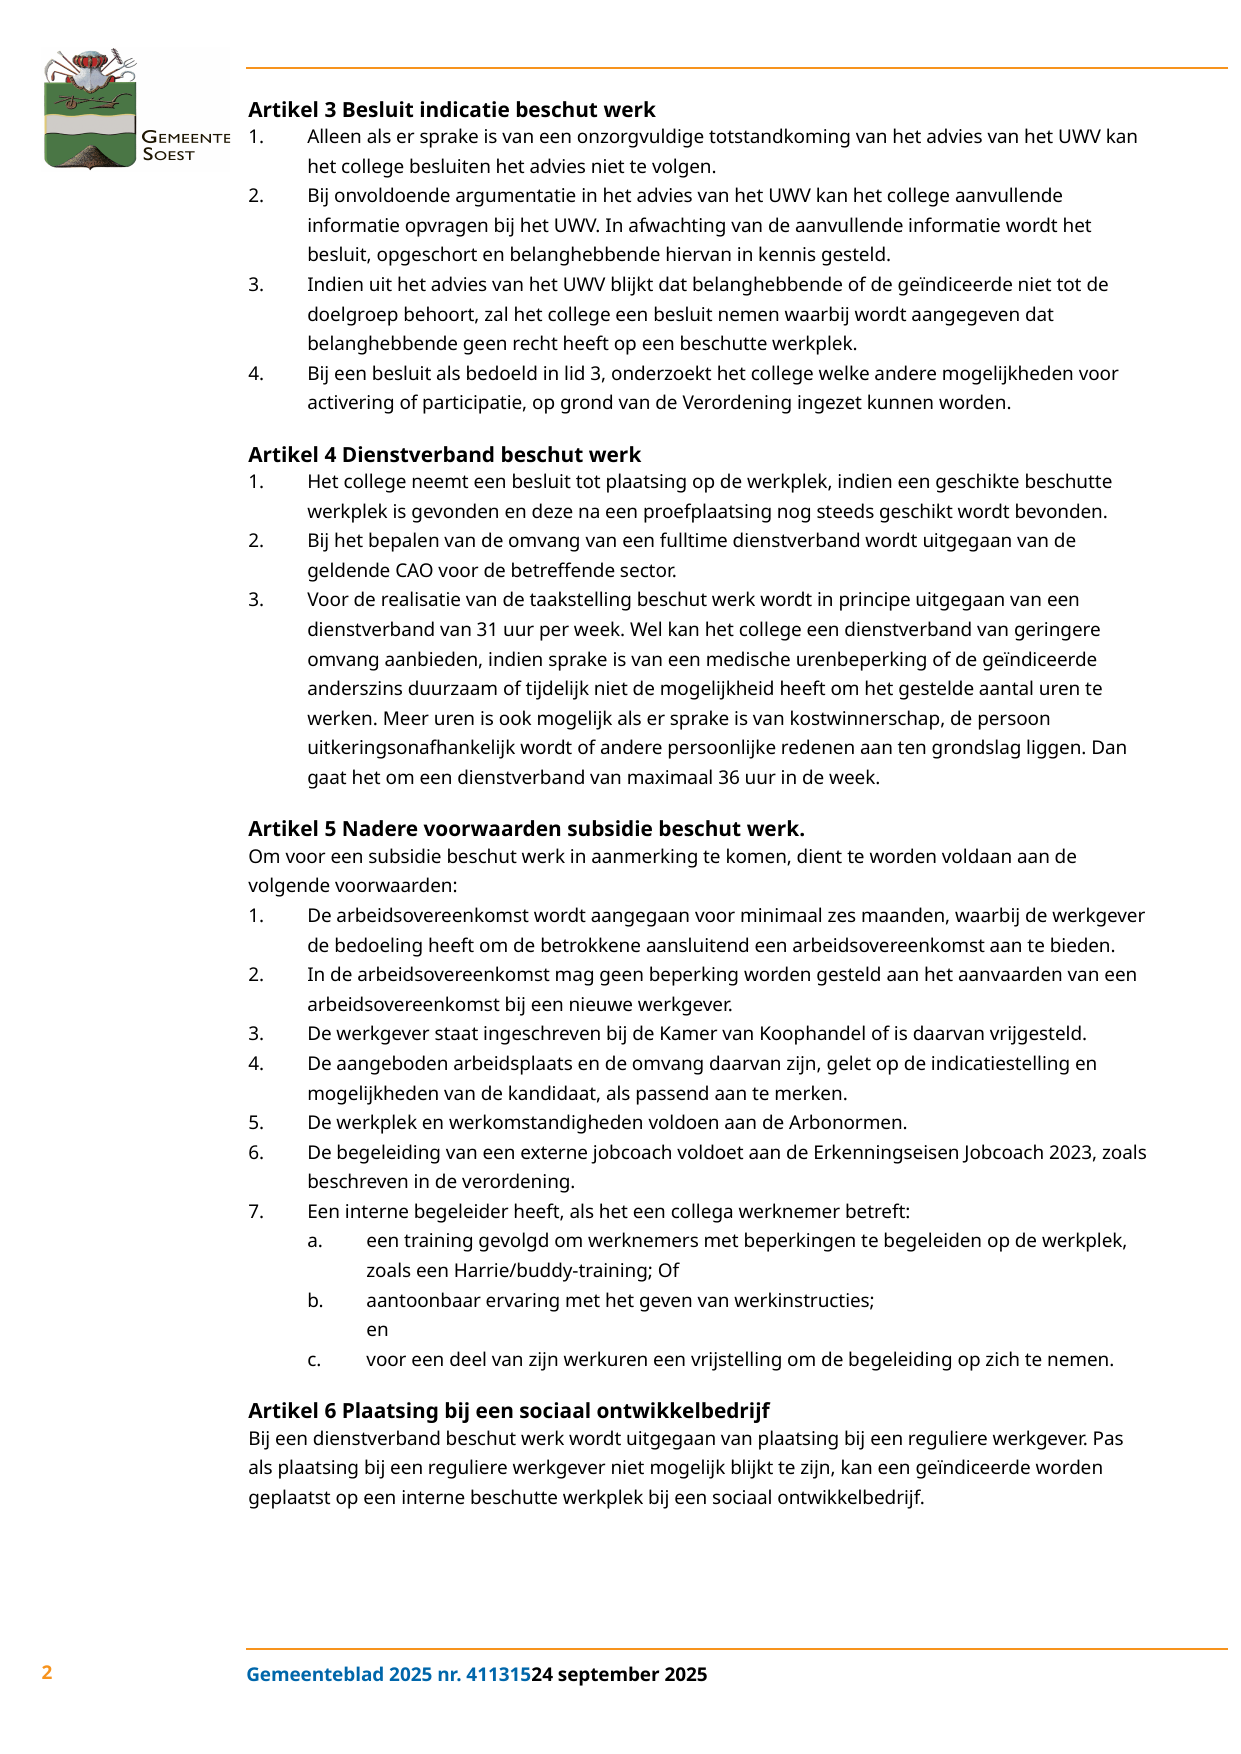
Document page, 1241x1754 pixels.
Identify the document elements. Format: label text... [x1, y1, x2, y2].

list De aangeboden arbeidsplaats en de omvang daarvan zijn, gelet op de indicatiestelling en mogelijkheden van de kandidaat, als passend aan te merken. [248, 1050, 1152, 1105]
list De arbeidsovereenkomst wordt aangegaan voor minimaal zes maanden, waarbij de werkgever de bedoeling heeft om de betrokkene aansluitend een arbeidsovereenkomst aan te bieden. [248, 902, 1152, 957]
list Voor de realisatie van de taakstelling beschut werk wordt in principe uitgegaan van een dienstverband van 31 uur per week. Wel kan het college een dienstverband van geringere omvang aanbieden, indien sprake is van een medische urenbeperking of de geïndiceerde anderszins duurzaam of tijdelijk niet de mogelijkheid heeft om het gestelde aantal uren te werken. Meer uren is ook mogelijk als er sprake is van kostwinnerschap, de persoon uitkeringsonafhankelijk wordt of andere persoonlijke redenen aan ten grondslag liggen. Dan gaat het om een dienstverband van maximaal 36 uur in de week. [248, 587, 1152, 790]
text Artikel 6 Plaatsing bij een sociaal ontwikkelbedrijf [248, 1396, 1152, 1425]
text Bij een dienstverband beschut werk wordt uitgegaan van plaatsing bij een reguliere werkgever. Pas als plaatsing bij een reguliere werkgever niet mogelijk blijkt te zijn, kan een geïndiceerde worden geplaatst op een interne beschutte werkplek bij een sociaal ontwikkelbedrijf. [248, 1425, 1152, 1510]
list Een interne begeleider heeft, als het een collega werknemer betreft: [248, 1198, 1152, 1224]
text Artikel 4 Dienstverband beschut werk [248, 440, 1152, 468]
list Alleen als er sprake is van een onzorgvuldige totstandkoming van het advies van het UWV kan het college besluiten het advies niet te volgen. [248, 123, 1152, 178]
text Artikel 3 Besluit indicatie beschut werk [248, 95, 1152, 123]
list In de arbeidsovereenkomst mag geen beperking worden gesteld aan het aanvaarden van een arbeidsovereenkomst bij een nieuwe werkgever. [248, 961, 1152, 1017]
text Artikel 5 Nadere voorwaarden subsidie beschut werk. [248, 814, 1152, 843]
list De begeleiding van een externe jobcoach voldoet aan de Erkenningseisen Jobcoach 2023, zoals beschreven in de verordening. [248, 1139, 1152, 1194]
list Bij het bepalen van de omvang van een fulltime dienstverband wordt uitgegaan van de geldende CAO voor de betreffende sector. [248, 527, 1152, 583]
list en [307, 1316, 1152, 1342]
list voor een deel van zijn werkuren een vrijstelling om de begeleiding op zich te nemen. [307, 1346, 1152, 1372]
list Het college neemt een besluit tot plaatsing op de werkplek, indien een geschikte beschutte werkplek is gevonden en deze na een proefplaatsing nog steeds geschikt wordt bevonden. [248, 468, 1152, 524]
picture [41, 47, 231, 172]
text Om voor een subsidie beschut werk in aanmerking te komen, dient te worden voldaan aan de volgende voorwaarden: [248, 843, 1152, 898]
list Indien uit het advies van het UWV blijkt dat belanghebbende of de geïndiceerde niet tot de doelgroep behoort, zal het college een besluit nemen waarbij wordt aangegeven dat belanghebbende geen recht heeft op een beschutte werkplek. [248, 271, 1152, 356]
list Bij onvoldoende argumentatie in het advies van het UWV kan het college aanvullende informatie opvragen bij het UWV. In afwachting van de aanvullende informatie wordt het besluit, opgeschort en belanghebbende hiervan in kennis gesteld. [248, 182, 1152, 267]
list een training gevolgd om werknemers met beperkingen te begeleiden op de werkplek, zoals een Harrie/buddy-training; Of [307, 1228, 1152, 1283]
list De werkplek en werkomstandigheden voldoen aan de Arbonormen. [248, 1109, 1152, 1135]
list Bij een besluit als bedoeld in lid 3, onderzoekt het college welke andere mogelijkheden voor activering of participatie, op grond van de Verordening ingezet kunnen worden. [248, 360, 1152, 415]
list De werkgever staat ingeschreven bij de Kamer van Koophandel of is daarvan vrijgesteld. [248, 1021, 1152, 1046]
list aantoonbaar ervaring met het geven van werkinstructies; [307, 1287, 1152, 1312]
